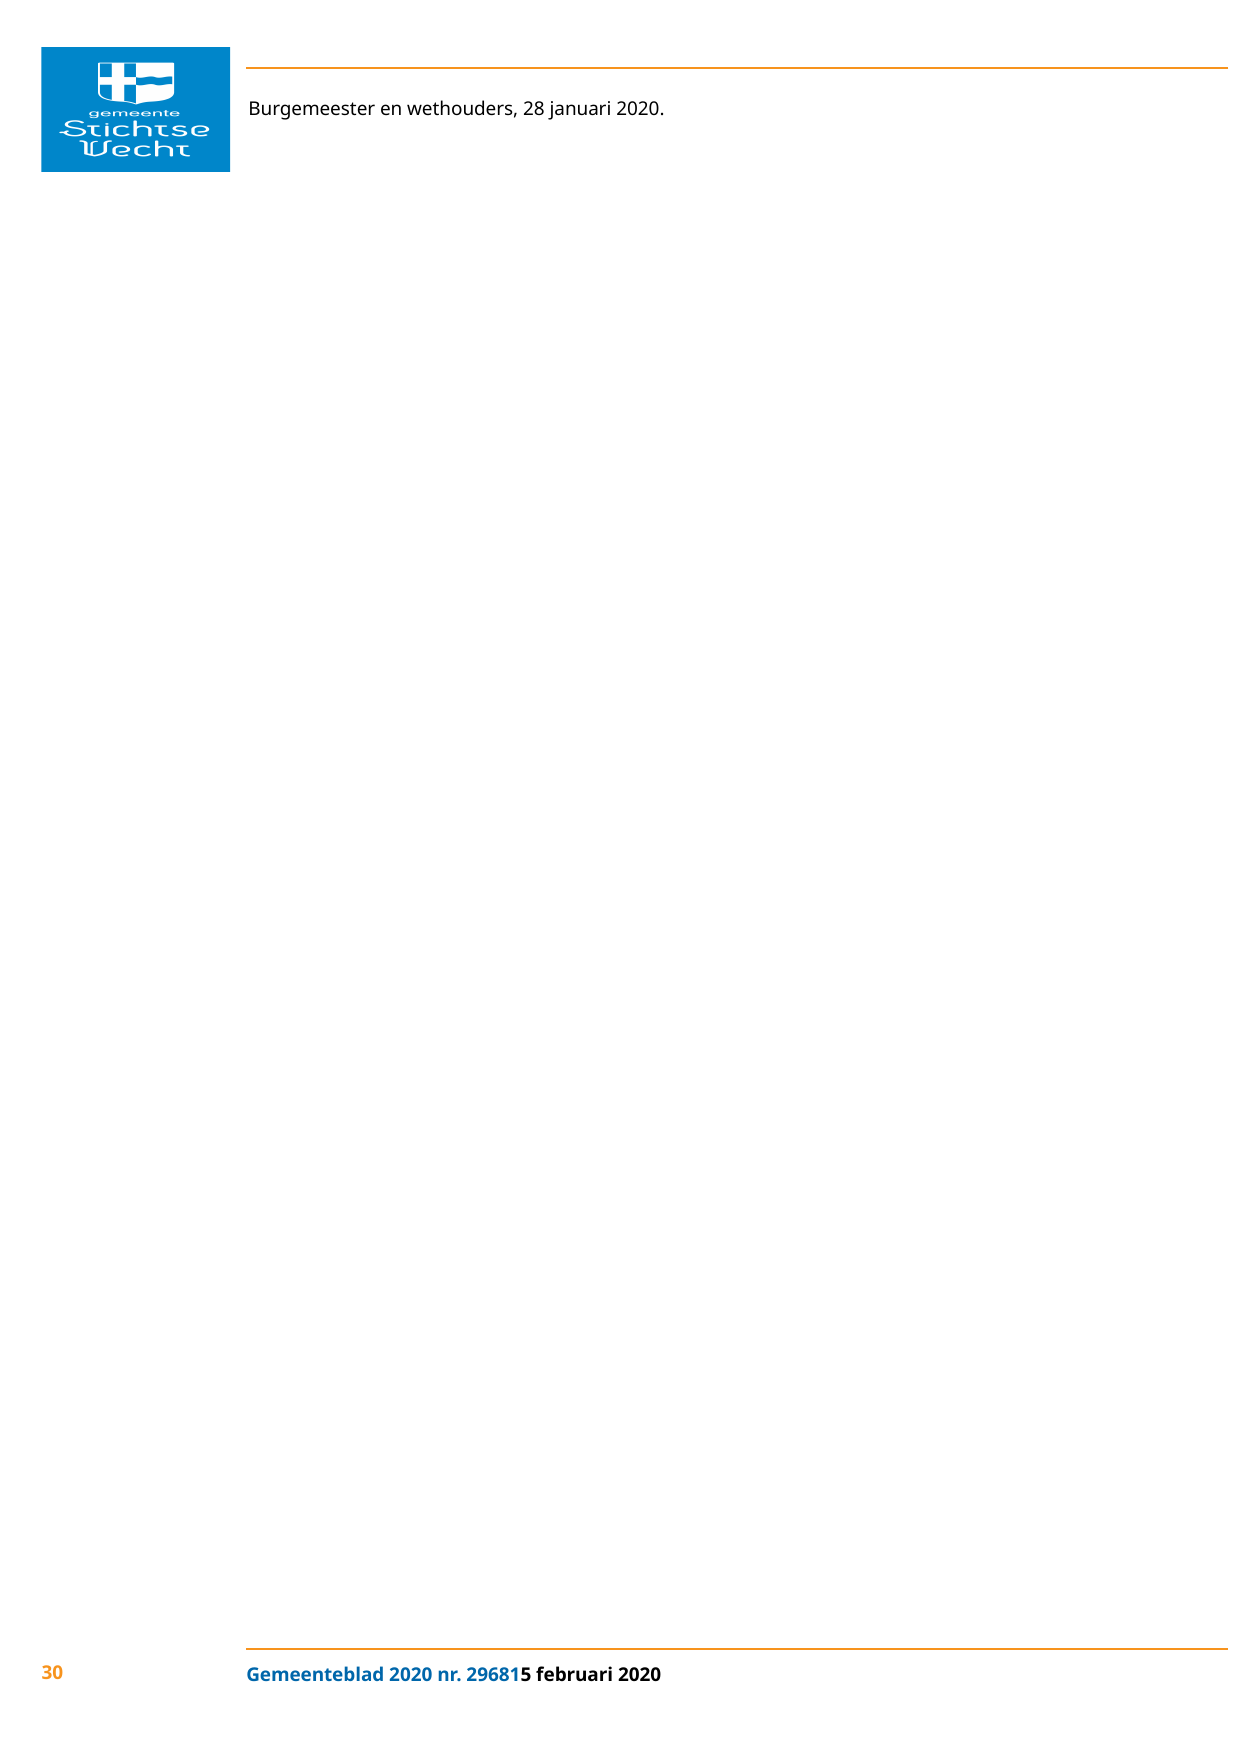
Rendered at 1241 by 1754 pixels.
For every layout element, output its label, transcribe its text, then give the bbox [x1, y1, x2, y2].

picture [99, 63, 135, 101]
picture [137, 63, 174, 103]
text Burgemeester en wethouders, 28 januari 2020. [248, 95, 1152, 121]
